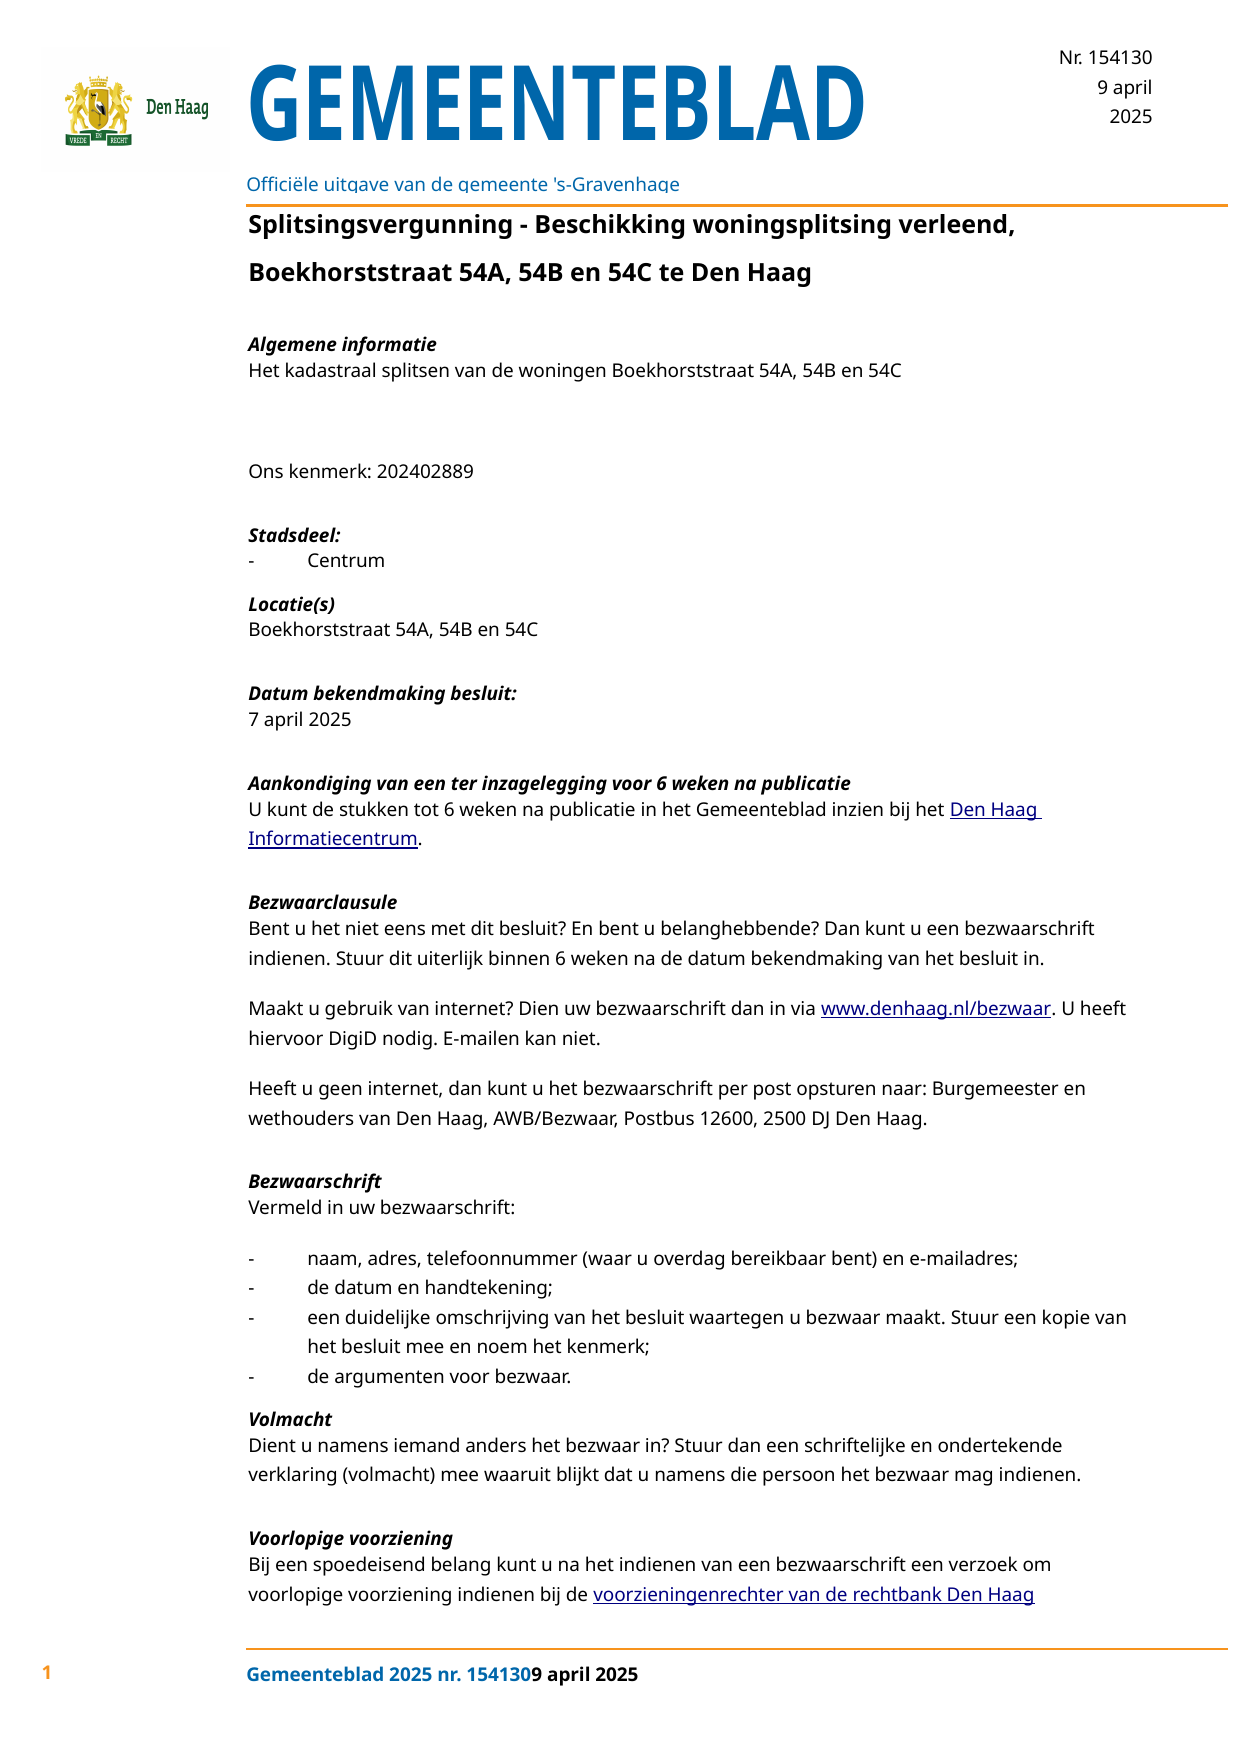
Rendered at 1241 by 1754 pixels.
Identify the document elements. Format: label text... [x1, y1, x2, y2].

list de datum en handtekening; [248, 1274, 1152, 1300]
text Algemene informatie [248, 331, 1152, 357]
text Heeft u geen internet, dan kunt u het bezwaarschrift per post opsturen naar: Burgemeester en wethouders van Den Haag, AWB/Bezwaar, Postbus 12600, 2500 DJ Den Haag. [248, 1075, 1152, 1131]
text Splitsingsvergunning - Beschikking woningsplitsing verleend, Boekhorststraat 54A, 54B en 54C te Den Haag [248, 207, 1152, 288]
list een duidelijke omschrijving van het besluit waartegen u bezwaar maakt. Stuur een kopie van het besluit mee en noem het kenmerk; [248, 1304, 1152, 1359]
text Maakt u gebruik van internet? Dien uw bezwaarschrift dan in via www.denhaag.nl/bezwaar. U heeft hiervoor DigiD nodig. E-mailen kan niet. [248, 995, 1152, 1051]
text Stadsdeel: [248, 522, 1152, 548]
list naam, adres, telefoonnummer (waar u overdag bereikbaar bent) en e-mailadres; [248, 1245, 1152, 1271]
text U kunt de stukken tot 6 weken na publicatie in het Gemeenteblad inzien bij het Den Haag Informatiecentrum. [248, 796, 1152, 851]
text Volmacht [248, 1406, 1152, 1432]
text Voorlopige voorziening [248, 1526, 1152, 1551]
text 7 april 2025 [248, 706, 1152, 732]
text Datum bekendmaking besluit: [248, 681, 1152, 706]
text Vermeld in uw bezwaarschrift: [248, 1194, 1152, 1220]
text Het kadastraal splitsen van de woningen Boekhorststraat 54A, 54B en 54C [248, 357, 1152, 383]
text Bezwaarclausule [248, 889, 1152, 915]
text Locatie(s) [248, 591, 1152, 617]
text Boekhorststraat 54A, 54B en 54C [248, 617, 1152, 642]
text Dient u namens iemand anders het bezwaar in? Stuur dan een schriftelijke en ondertekende verklaring (volmacht) mee waaruit blijkt dat u namens die persoon het bezwaar mag indienen. [248, 1432, 1152, 1487]
picture [41, 47, 231, 172]
text Bij een spoedeisend belang kunt u na het indienen van een bezwaarschrift een verzoek om voorlopige voorziening indienen bij de voorzieningenrechter van de rechtbank Den Haag [248, 1551, 1152, 1607]
list Centrum [248, 548, 1152, 573]
list de argumenten voor bezwaar. [248, 1363, 1152, 1389]
text Ons kenmerk: 202402889 [248, 458, 1152, 484]
text Aankondiging van een ter inzagelegging voor 6 weken na publicatie [248, 770, 1152, 796]
text Bezwaarschrift [248, 1169, 1152, 1194]
text Bent u het niet eens met dit besluit? En bent u belanghebbende? Dan kunt u een bezwaarschrift indienen. Stuur dit uiterlijk binnen 6 weken na de datum bekendmaking van het besluit in. [248, 915, 1152, 971]
